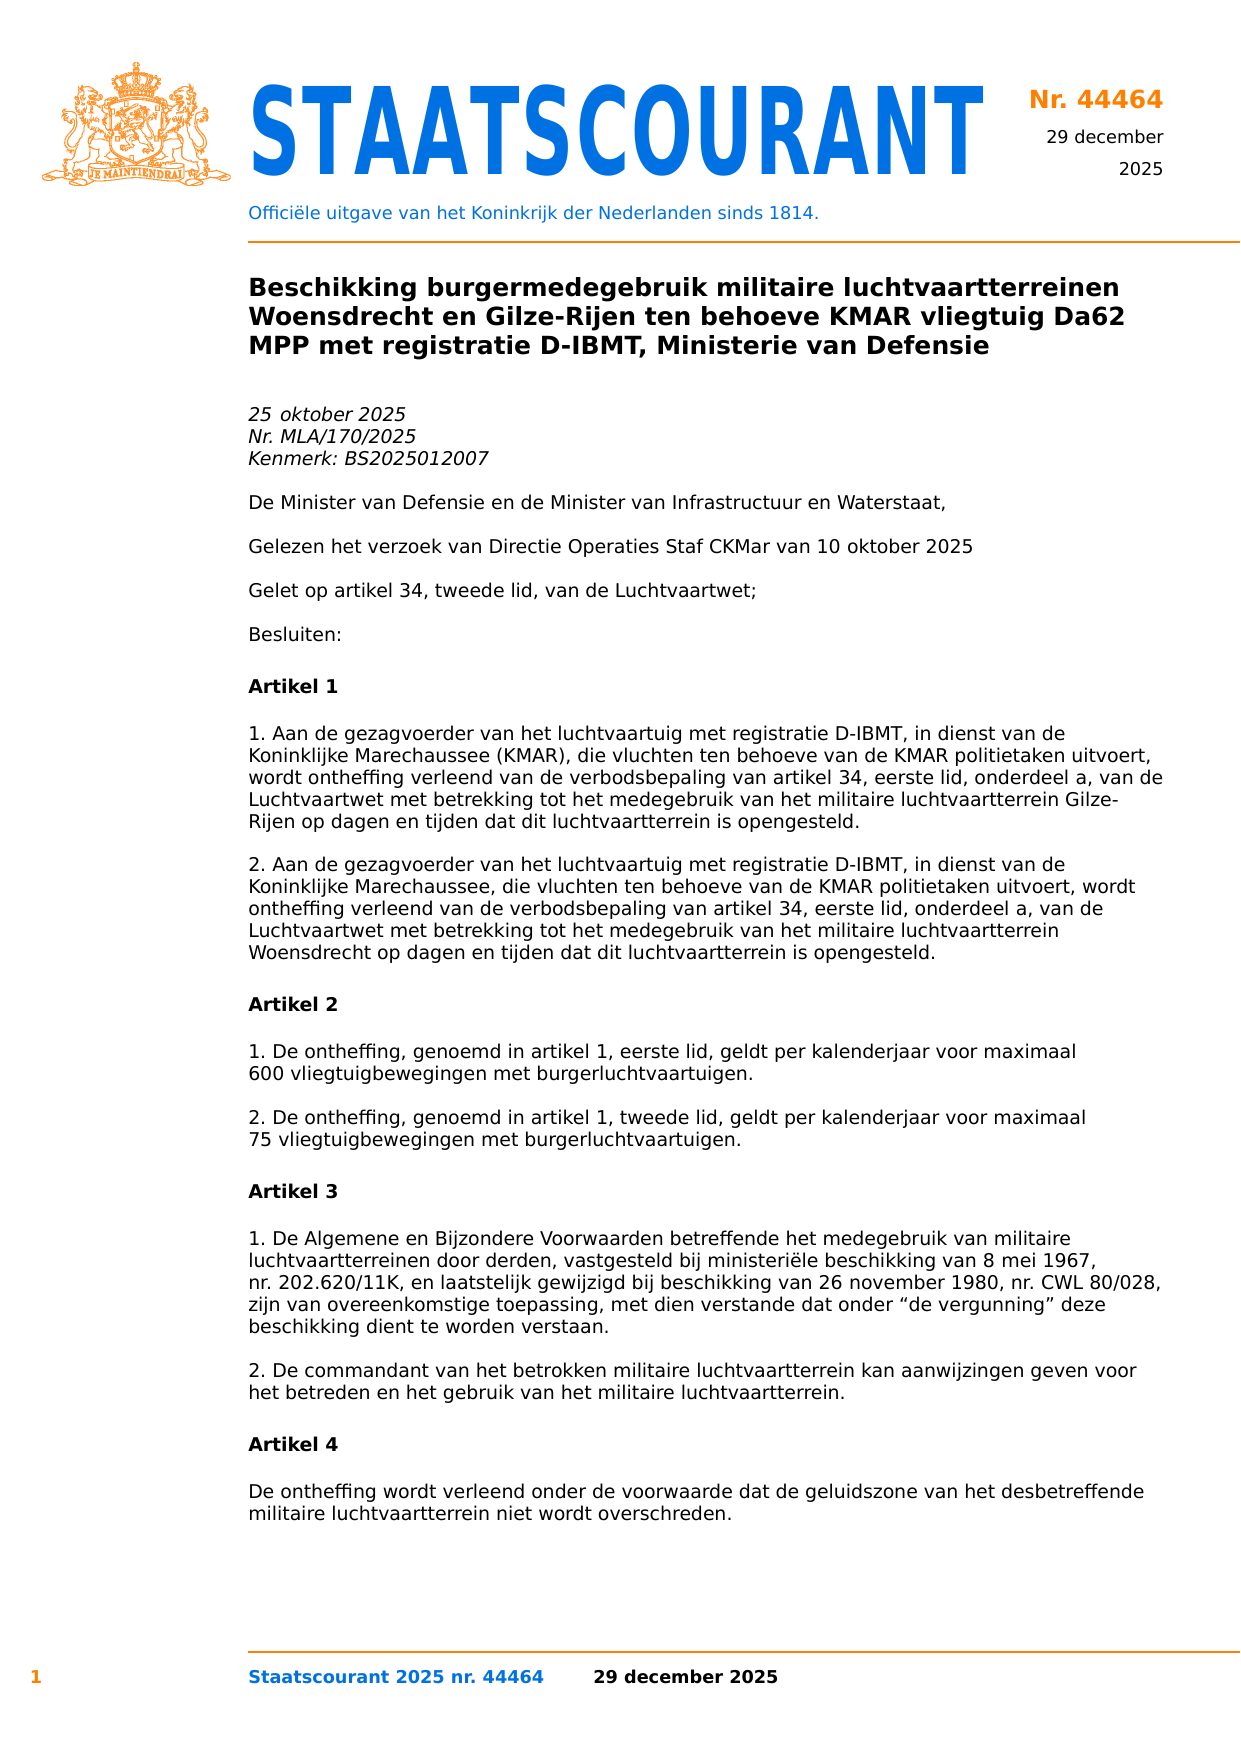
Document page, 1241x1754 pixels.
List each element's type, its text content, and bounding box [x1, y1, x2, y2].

picture [41, 62, 231, 186]
text De Minister van Defensie en de Minister van Infrastructuur en Waterstaat, [248, 492, 1163, 514]
text 2. De ontheffing, genoemd in artikel 1, tweede lid, geldt per kalenderjaar voor maximaal 75 vliegtuigbewegingen met burgerluchtvaartuigen. [248, 1107, 1163, 1151]
subtitle Artikel 1 [248, 676, 1163, 698]
table_cell Officiële uitgave van het Koninkrijk der Nederlanden sinds 1814. [248, 203, 1240, 241]
text Kenmerk: BS2025012007 [248, 448, 1163, 470]
subtitle Artikel 2 [248, 994, 1163, 1016]
text Gelet op artikel 34, tweede lid, van de Luchtvaartwet; [248, 580, 1163, 602]
text 1. De ontheffing, genoemd in artikel 1, eerste lid, geldt per kalenderjaar voor maximaal 600 vliegtuigbewegingen met burgerluchtvaartuigen. [248, 1041, 1163, 1085]
subtitle Artikel 4 [248, 1434, 1163, 1456]
table_header [25, 62, 248, 241]
text 1. Aan de gezagvoerder van het luchtvaartuig met registratie D-IBMT, in dienst van de Koninklijke Marechaussee (KMAR), die vluchten ten behoeve van de KMAR politietaken uitvoert, wordt ontheffing verleend van de verbodsbepaling van artikel 34, eerste lid, onderdeel a, van de Luchtvaartwet met betrekking tot het medegebruik van het militaire luchtvaartterrein Gilze-Rijen op dagen en tijden dat dit luchtvaartterrein is opengesteld. [248, 723, 1163, 832]
text Nr. MLA/170/2025 [248, 426, 1163, 448]
text Gelezen het verzoek van Directie Operaties Staf CKMar van 10 oktober 2025 [248, 536, 1163, 558]
text 2. De commandant van het betrokken militaire luchtvaartterrein kan aanwijzingen geven voor het betreden en het gebruik van het militaire luchtvaartterrein. [248, 1360, 1163, 1404]
subtitle Artikel 3 [248, 1181, 1163, 1203]
table_cell 29 december [998, 121, 1240, 153]
text 1. De Algemene en Bijzondere Voorwaarden betreffende het medegebruik van militaire luchtvaartterreinen door derden, vastgesteld bij ministeriële beschikking van 8 mei 1967, nr. 202.620/11K, en laatstelijk gewijzigd bij beschikking van 26 november 1980, nr. CWL 80/028, zijn van overeenkomstige toepassing, met dien verstande dat onder “de vergunning” deze beschikking dient te worden verstaan. [248, 1228, 1163, 1338]
text De ontheffing wordt verleend onder de voorwaarde dat de geluidszone van het desbetreffende militaire luchtvaartterrein niet wordt overschreden. [248, 1481, 1163, 1525]
table_header STAATSCOURANT [248, 62, 998, 203]
table_cell 2025 [998, 153, 1240, 203]
text 2. Aan de gezagvoerder van het luchtvaartuig met registratie D-IBMT, in dienst van de Koninklijke Marechaussee, die vluchten ten behoeve van de KMAR politietaken uitvoert, wordt ontheffing verleend van de verbodsbepaling van artikel 34, eerste lid, onderdeel a, van de Luchtvaartwet met betrekking tot het medegebruik van het militaire luchtvaartterrein Woensdrecht op dagen en tijden dat dit luchtvaartterrein is opengesteld. [248, 854, 1163, 964]
subtitle Beschikking burgermedegebruik militaire luchtvaartterreinen Woensdrecht en Gilze-Rijen ten behoeve KMAR vliegtuig Da62 MPP met registratie D-IBMT, Ministerie van Defensie [248, 273, 1163, 361]
text 25 oktober 2025 [248, 404, 1163, 426]
table_header Nr. 44464 [998, 62, 1240, 121]
text Besluiten: [248, 624, 1163, 646]
